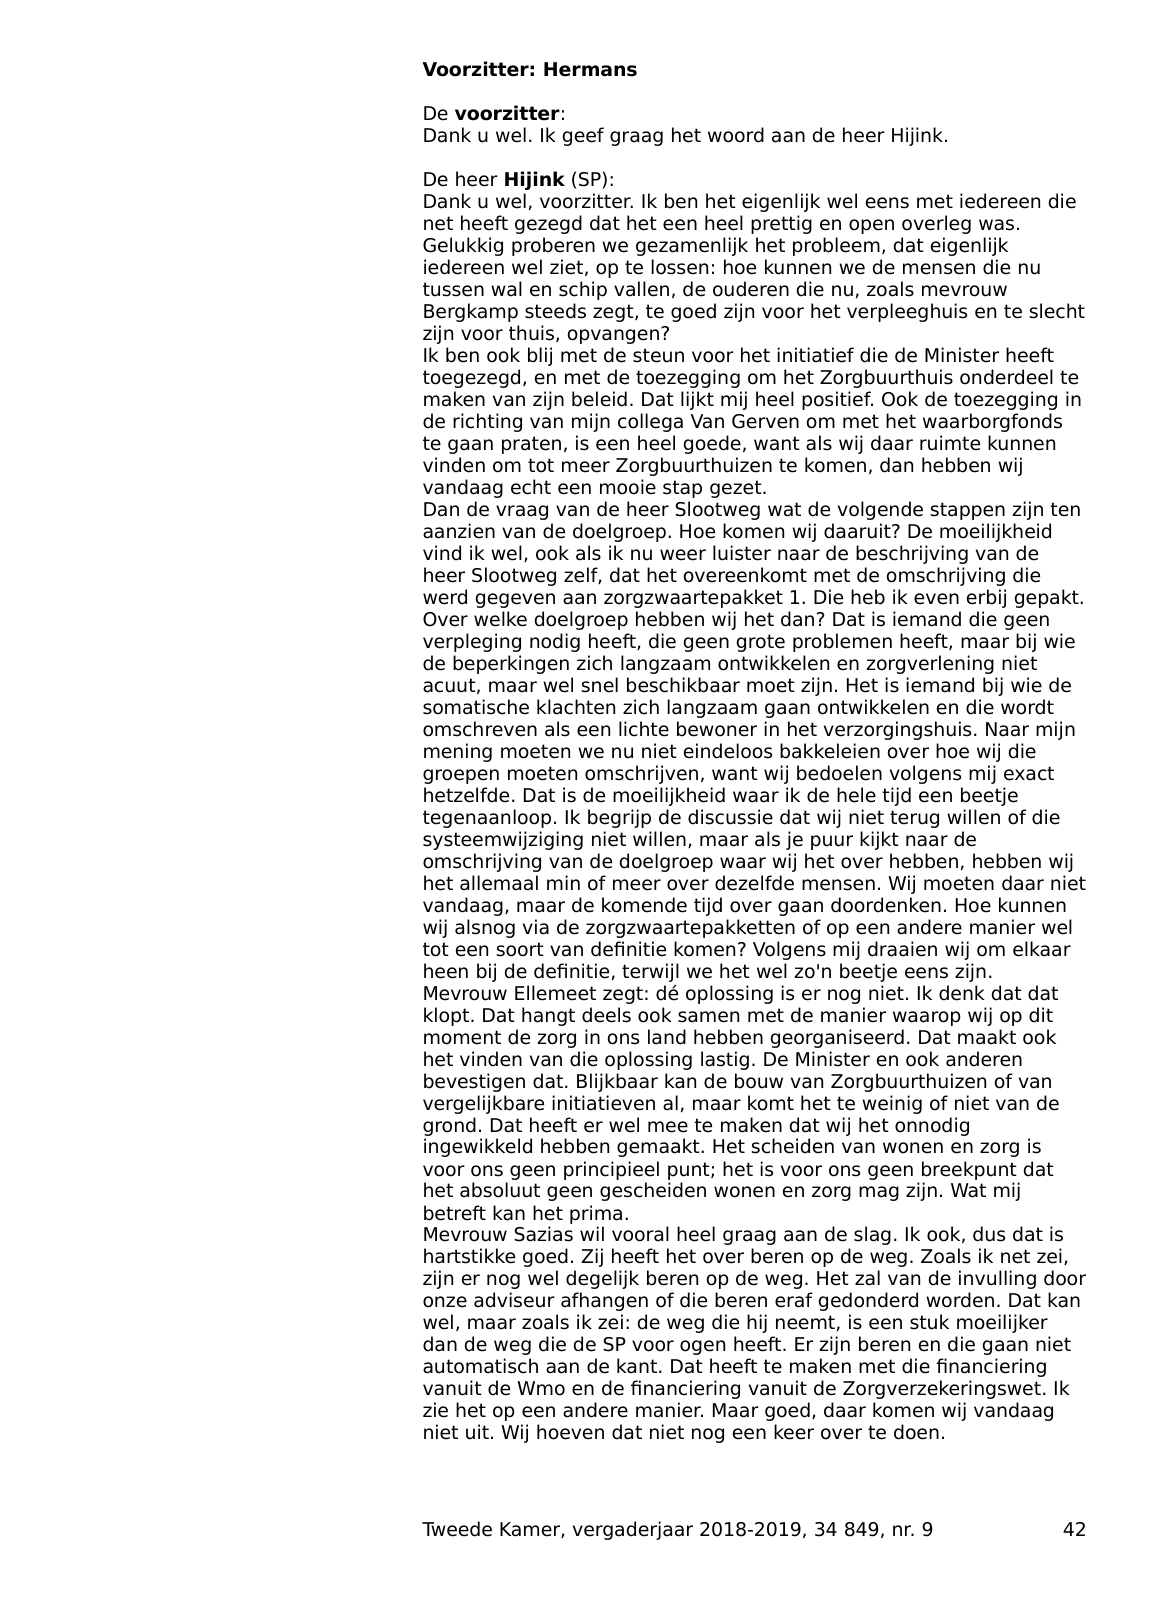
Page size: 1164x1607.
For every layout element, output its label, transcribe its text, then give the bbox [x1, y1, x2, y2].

text De heer Hijink (SP): [422, 169, 1087, 191]
text Dank u wel. Ik geef graag het woord aan de heer Hijink. [422, 125, 1087, 147]
text De voorzitter: [422, 103, 1087, 125]
text Ik ben ook blij met de steun voor het initiatief die de Minister heeft toegezegd, en met de toezegging om het Zorgbuurthuis onderdeel te maken van zijn beleid. Dat lijkt mij heel positief. Ook de toezegging in de richting van mijn collega Van Gerven om met het waarborgfonds te gaan praten, is een heel goede, want als wij daar ruimte kunnen vinden om tot meer Zorgbuurthuizen te komen, dan hebben wij vandaag echt een mooie stap gezet. [422, 345, 1087, 499]
text Dank u wel, voorzitter. Ik ben het eigenlijk wel eens met iedereen die net heeft gezegd dat het een heel prettig en open overleg was. Gelukkig proberen we gezamenlijk het probleem, dat eigenlijk iedereen wel ziet, op te lossen: hoe kunnen we de mensen die nu tussen wal en schip vallen, de ouderen die nu, zoals mevrouw Bergkamp steeds zegt, te goed zijn voor het verpleeghuis en te slecht zijn voor thuis, opvangen? [422, 191, 1087, 345]
text Mevrouw Sazias wil vooral heel graag aan de slag. Ik ook, dus dat is hartstikke goed. Zij heeft het over beren op de weg. Zoals ik net zei, zijn er nog wel degelijk beren op de weg. Het zal van de invulling door onze adviseur afhangen of die beren eraf gedonderd worden. Dat kan wel, maar zoals ik zei: de weg die hij neemt, is een stuk moeilijker dan de weg die de SP voor ogen heeft. Er zijn beren en die gaan niet automatisch aan de kant. Dat heeft te maken met die financiering vanuit de Wmo en de financiering vanuit de Zorgverzekeringswet. Ik zie het op een andere manier. Maar goed, daar komen wij vandaag niet uit. Wij hoeven dat niet nog een keer over te doen. [422, 1224, 1087, 1444]
subtitle Voorzitter: Hermans [422, 59, 1087, 81]
text Dan de vraag van de heer Slootweg wat de volgende stappen zijn ten aanzien van de doelgroep. Hoe komen wij daaruit? De moeilijkheid vind ik wel, ook als ik nu weer luister naar de beschrijving van de heer Slootweg zelf, dat het overeenkomt met de omschrijving die werd gegeven aan zorgzwaartepakket 1. Die heb ik even erbij gepakt. Over welke doelgroep hebben wij het dan? Dat is iemand die geen verpleging nodig heeft, die geen grote problemen heeft, maar bij wie de beperkingen zich langzaam ontwikkelen en zorgverlening niet acuut, maar wel snel beschikbaar moet zijn. Het is iemand bij wie de somatische klachten zich langzaam gaan ontwikkelen en die wordt omschreven als een lichte bewoner in het verzorgingshuis. Naar mijn mening moeten we nu niet eindeloos bakkeleien over hoe wij die groepen moeten omschrijven, want wij bedoelen volgens mij exact hetzelfde. Dat is de moeilijkheid waar ik de hele tijd een beetje tegenaanloop. Ik begrijp de discussie dat wij niet terug willen of die systeemwijziging niet willen, maar als je puur kijkt naar de omschrijving van de doelgroep waar wij het over hebben, hebben wij het allemaal min of meer over dezelfde mensen. Wij moeten daar niet vandaag, maar de komende tijd over gaan doordenken. Hoe kunnen wij alsnog via de zorgzwaartepakketten of op een andere manier wel tot een soort van definitie komen? Volgens mij draaien wij om elkaar heen bij de definitie, terwijl we het wel zo'n beetje eens zijn. [422, 499, 1087, 983]
text Mevrouw Ellemeet zegt: dé oplossing is er nog niet. Ik denk dat dat klopt. Dat hangt deels ook samen met de manier waarop wij op dit moment de zorg in ons land hebben georganiseerd. Dat maakt ook het vinden van die oplossing lastig. De Minister en ook anderen bevestigen dat. Blijkbaar kan de bouw van Zorgbuurthuizen of van vergelijkbare initiatieven al, maar komt het te weinig of niet van de grond. Dat heeft er wel mee te maken dat wij het onnodig ingewikkeld hebben gemaakt. Het scheiden van wonen en zorg is voor ons geen principieel punt; het is voor ons geen breekpunt dat het absoluut geen gescheiden wonen en zorg mag zijn. Wat mij betreft kan het prima. [422, 983, 1087, 1224]
